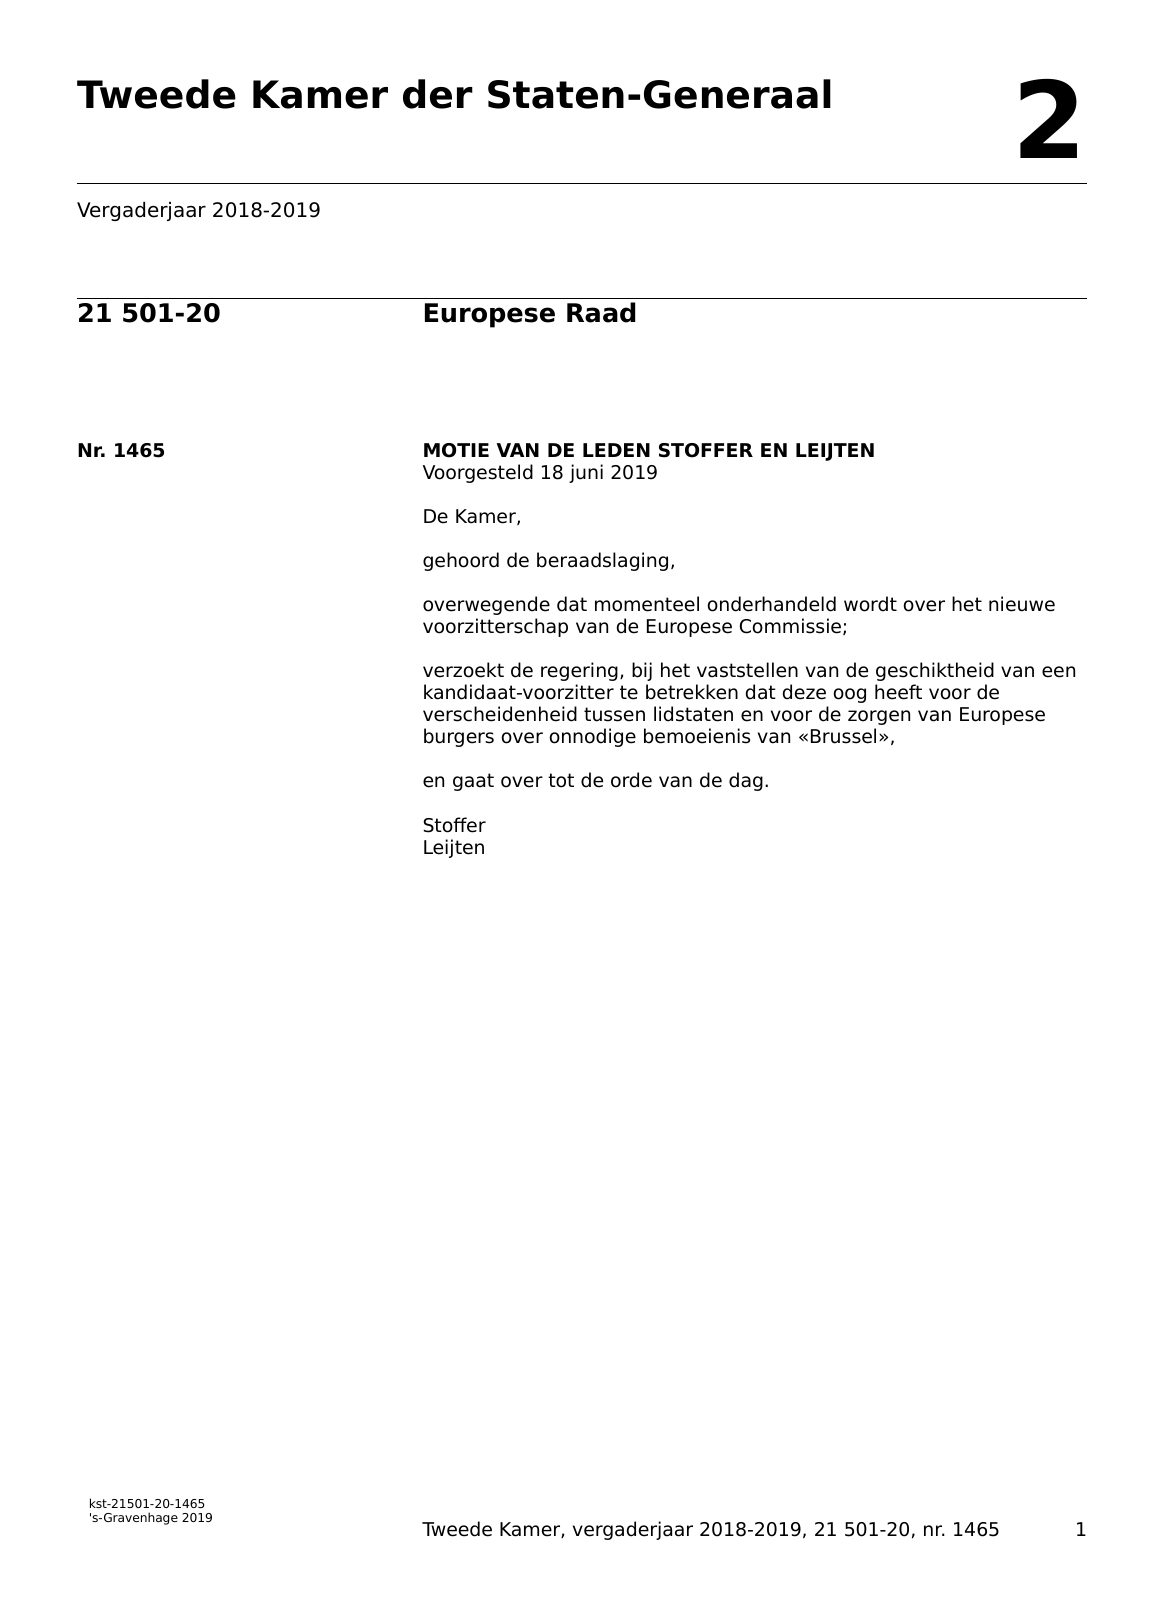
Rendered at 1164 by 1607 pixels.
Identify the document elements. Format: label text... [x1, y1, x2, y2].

subtitle Nr. 1465 MOTIE VAN DE LEDEN STOFFER EN LEIJTEN [77, 440, 1087, 462]
table_header Tweede Kamer der Staten-Generaal [77, 59, 886, 183]
text De Kamer, [422, 506, 1087, 528]
text verzoekt de regering, bij het vaststellen van de geschiktheid van een kandidaat-voorzitter te betrekken dat deze oog heeft voor de verscheidenheid tussen lidstaten en voor de zorgen van Europese burgers over onnodige bemoeienis van «Brussel», [422, 660, 1087, 748]
table_cell Vergaderjaar 2018-2019 [77, 184, 1087, 298]
text kst-21501-20-1465 [88, 1497, 323, 1511]
text overwegende dat momenteel onderhandeld wordt over het nieuwe voorzitterschap van de Europese Commissie; [422, 594, 1087, 638]
text Voorgesteld 18 juni 2019 [422, 462, 1087, 484]
subtitle 21 501-20 Europese Raad [77, 299, 1087, 329]
table_header 2 [886, 59, 1087, 183]
text Stoffer [422, 814, 1087, 837]
text gehoord de beraadslaging, [422, 550, 1087, 572]
text Leijten [422, 837, 1087, 858]
text 's-Gravenhage 2019 [88, 1511, 323, 1525]
text en gaat over tot de orde van de dag. [422, 770, 1087, 792]
